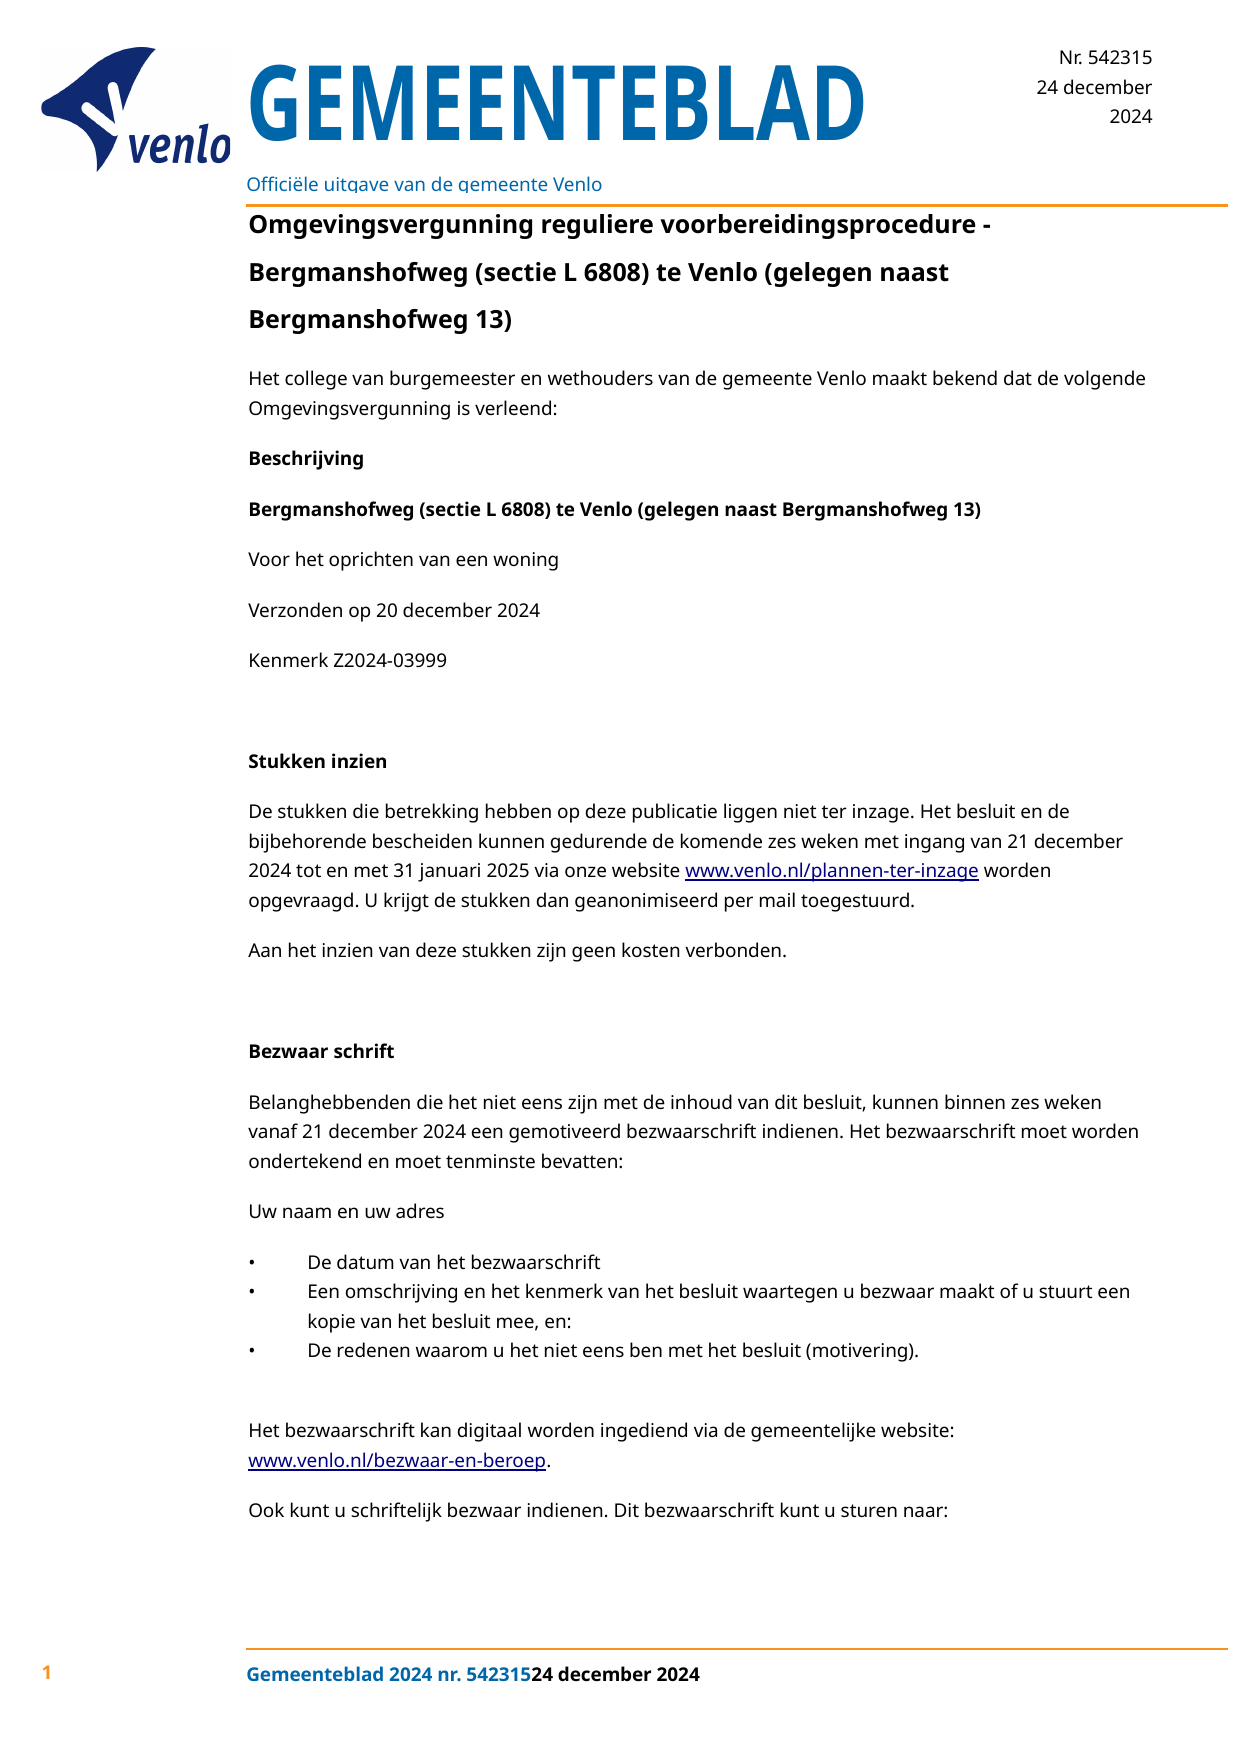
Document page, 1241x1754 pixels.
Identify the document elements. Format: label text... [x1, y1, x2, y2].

list Een omschrijving en het kenmerk van het besluit waartegen u bezwaar maakt of u stuurt een kopie van het besluit mee, en: [248, 1278, 1152, 1334]
text Belanghebbenden die het niet eens zijn met de inhoud van dit besluit, kunnen binnen zes weken vanaf 21 december 2024 een gemotiveerd bezwaarschrift indienen. Het bezwaarschrift moet worden ondertekend en moet tenminste bevatten: [248, 1089, 1152, 1174]
text Ook kunt u schriftelijk bezwaar indienen. Dit bezwaarschrift kunt u sturen naar: [248, 1498, 1152, 1523]
text Bergmanshofweg (sectie L 6808) te Venlo (gelegen naast Bergmanshofweg 13) [248, 496, 1152, 522]
text Omgevingsvergunning reguliere voorbereidingsprocedure - Bergmanshofweg (sectie L 6808) te Venlo (gelegen naast Bergmanshofweg 13) [248, 207, 1152, 336]
text Het bezwaarschrift kan digitaal worden ingediend via de gemeentelijke website: www.venlo.nl/bezwaar-en-beroep. [248, 1418, 1152, 1473]
text Uw naam en uw adres [248, 1198, 1152, 1224]
text Het college van burgemeester en wethouders van de gemeente Venlo maakt bekend dat de volgende Omgevingsvergunning is verleend: [248, 366, 1152, 421]
text Kenmerk Z2024-03999 [248, 647, 1152, 673]
text Stukken inzien [248, 748, 1152, 774]
text Voor het oprichten van een woning [248, 546, 1152, 572]
text De stukken die betrekking hebben op deze publicatie liggen niet ter inzage. Het besluit en de bijbehorende bescheiden kunnen gedurende de komende zes weken met ingang van 21 december 2024 tot en met 31 januari 2025 via onze website www.venlo.nl/plannen-ter-inzage worden opgevraagd. U krijgt de stukken dan geanonimiseerd per mail toegestuurd. [248, 798, 1152, 913]
text Beschrijving [248, 446, 1152, 471]
list De datum van het bezwaarschrift [248, 1249, 1152, 1274]
text Bezwaar schrift [248, 1038, 1152, 1064]
text Verzonden op 20 december 2024 [248, 597, 1152, 622]
picture [41, 47, 231, 172]
list De redenen waarom u het niet eens ben met het besluit (motivering). [248, 1338, 1152, 1363]
text Aan het inzien van deze stukken zijn geen kosten verbonden. [248, 938, 1152, 963]
